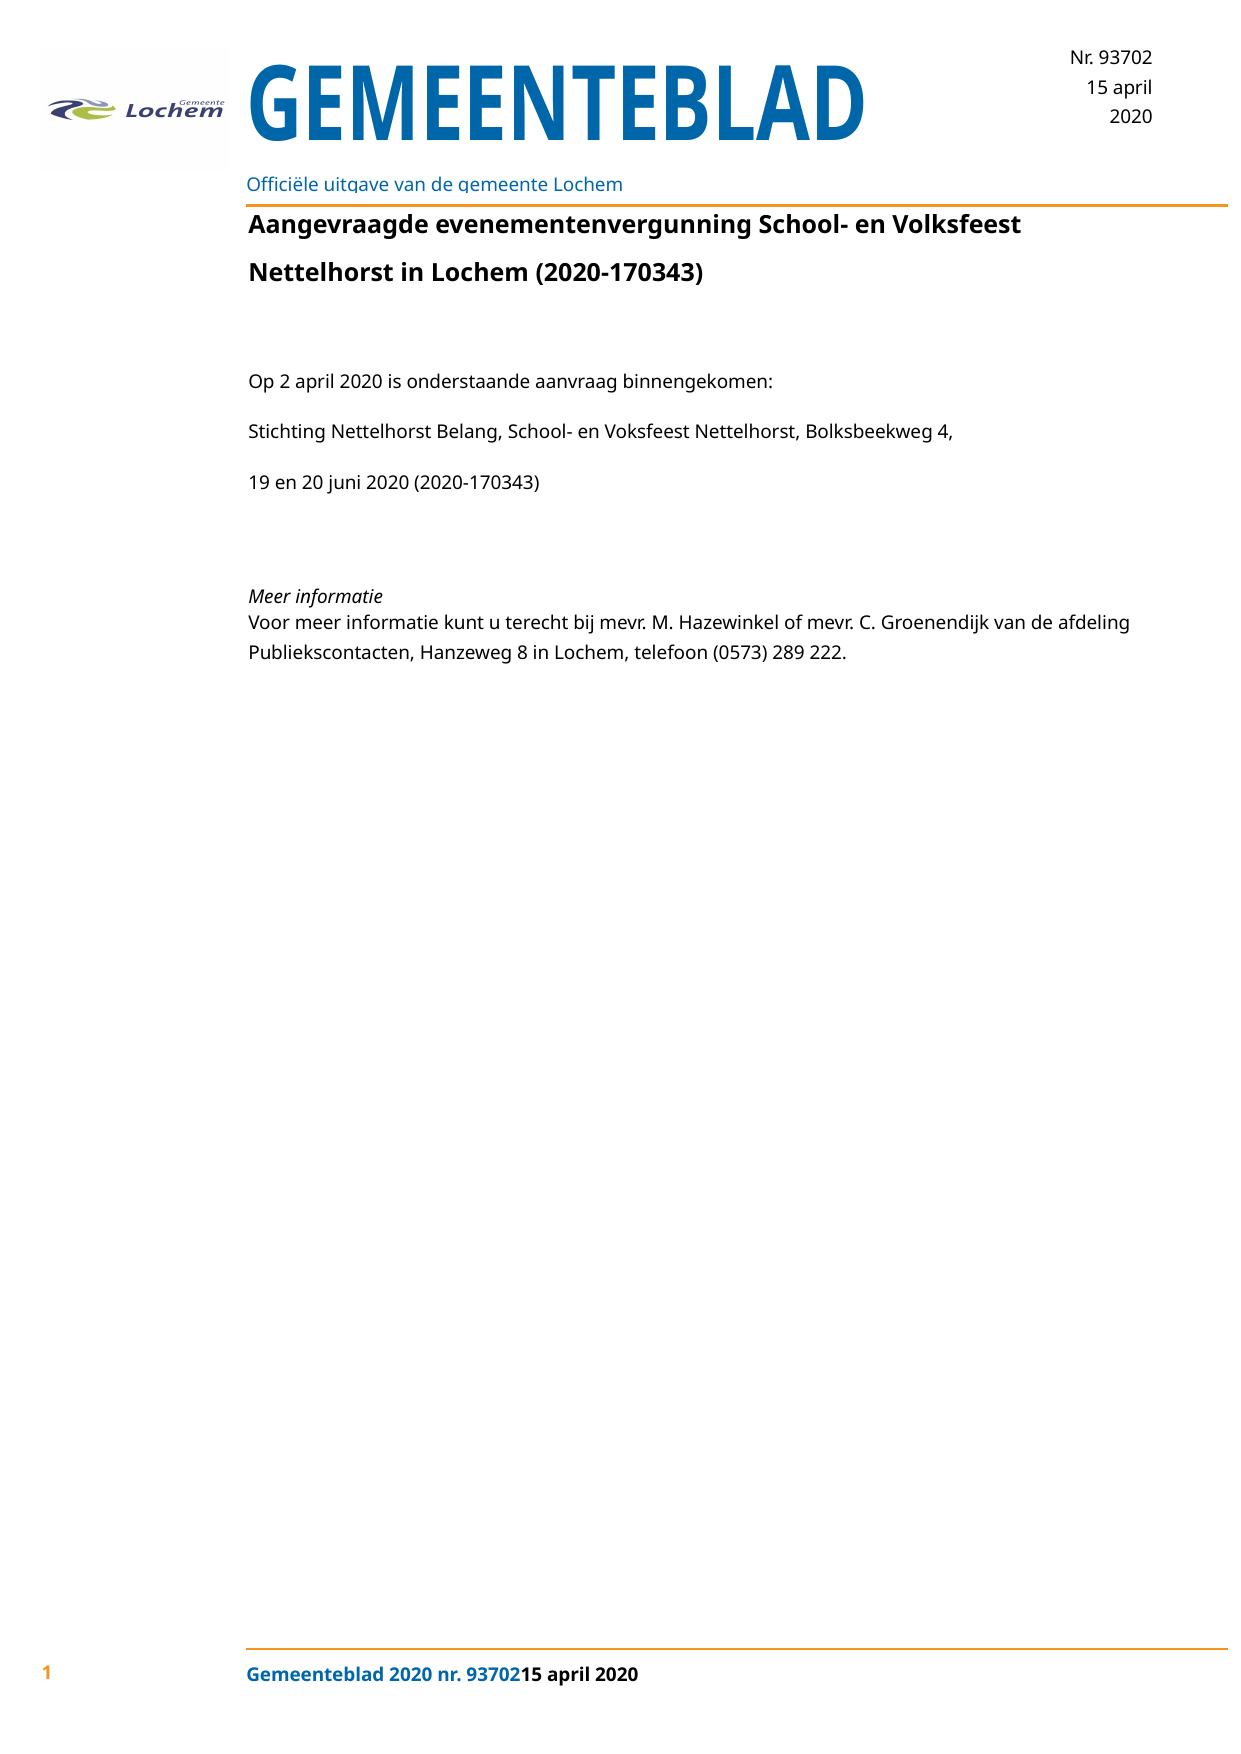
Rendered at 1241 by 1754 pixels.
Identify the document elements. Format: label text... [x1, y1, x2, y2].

text Meer informatie [248, 583, 1152, 609]
text Voor meer informatie kunt u terecht bij mevr. M. Hazewinkel of mevr. C. Groenendijk van de afdeling Publiekscontacten, Hanzeweg 8 in Lochem, telefoon (0573) 289 222. [248, 609, 1152, 664]
text Op 2 april 2020 is onderstaande aanvraag binnengekomen: [248, 368, 1152, 394]
text Aangevraagde evenementenvergunning School- en Volksfeest Nettelhorst in Lochem (2020-170343) [248, 207, 1152, 288]
text Stichting Nettelhorst Belang, School- en Voksfeest Nettelhorst, Bolksbeekweg 4, [248, 419, 1152, 444]
picture [41, 47, 231, 172]
text 19 en 20 juni 2020 (2020-170343) [248, 469, 1152, 495]
